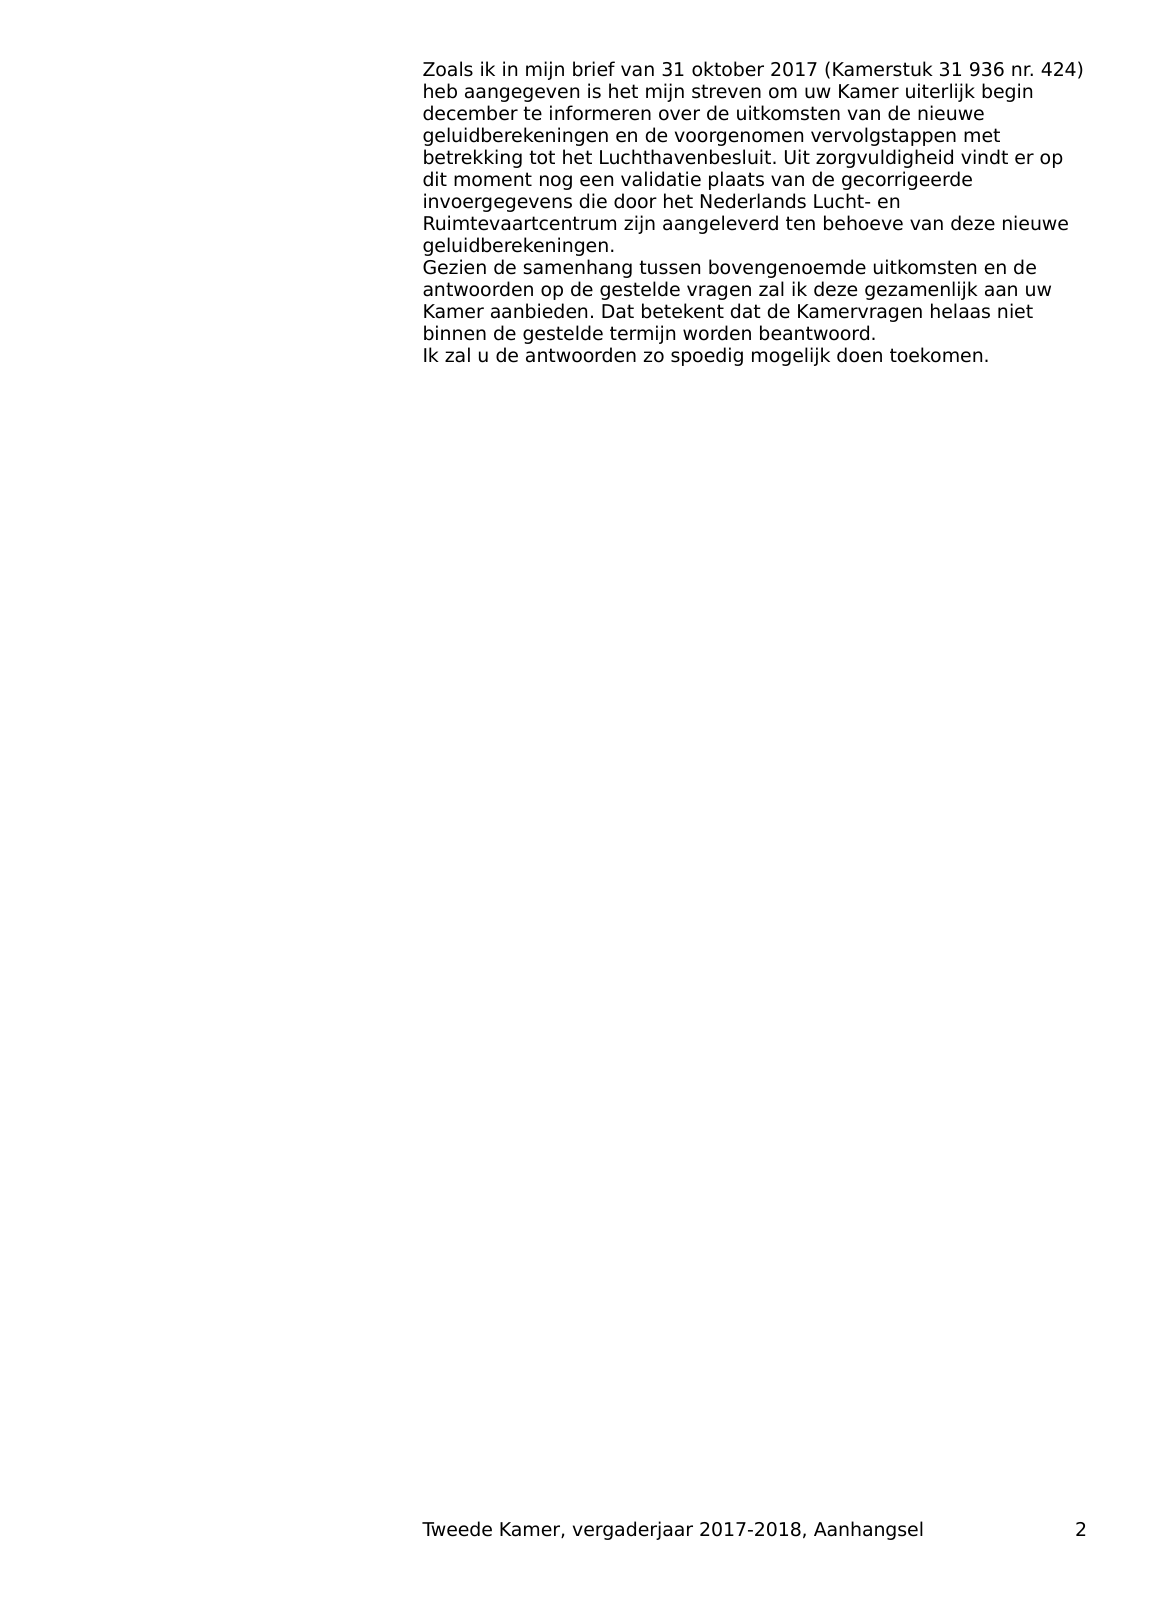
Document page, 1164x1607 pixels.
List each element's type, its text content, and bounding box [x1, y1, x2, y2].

text Ik zal u de antwoorden zo spoedig mogelijk doen toekomen. [422, 345, 1087, 367]
text Zoals ik in mijn brief van 31 oktober 2017 (Kamerstuk 31 936 nr. 424) heb aangegeven is het mijn streven om uw Kamer uiterlijk begin december te informeren over de uitkomsten van de nieuwe geluidberekeningen en de voorgenomen vervolgstappen met betrekking tot het Luchthavenbesluit. Uit zorgvuldigheid vindt er op dit moment nog een validatie plaats van de gecorrigeerde invoergegevens die door het Nederlands Lucht- en Ruimtevaartcentrum zijn aangeleverd ten behoeve van deze nieuwe geluidberekeningen. [422, 59, 1087, 257]
text Gezien de samenhang tussen bovengenoemde uitkomsten en de antwoorden op de gestelde vragen zal ik deze gezamenlijk aan uw Kamer aanbieden. Dat betekent dat de Kamervragen helaas niet binnen de gestelde termijn worden beantwoord. [422, 257, 1087, 345]
